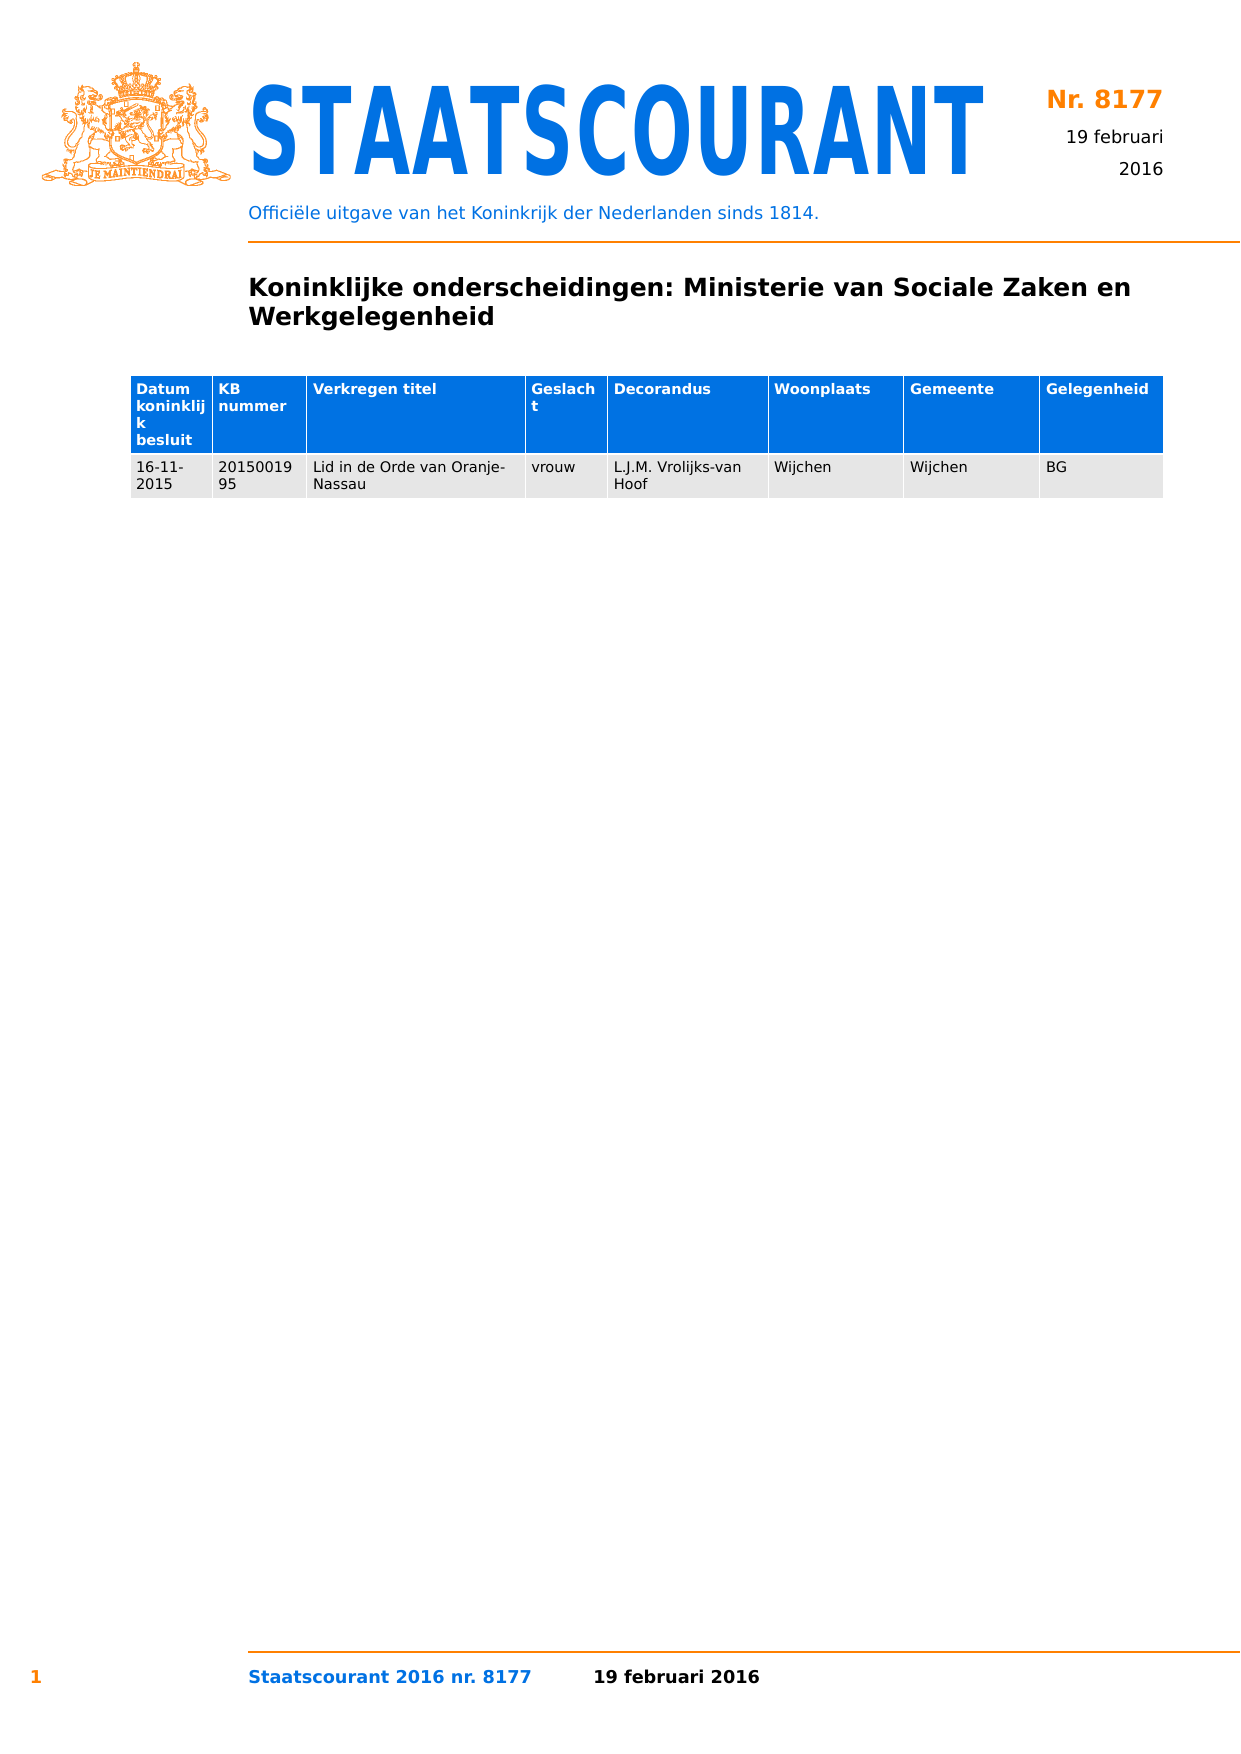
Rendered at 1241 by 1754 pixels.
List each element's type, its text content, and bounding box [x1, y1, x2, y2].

table_header STAATSCOURANT [248, 62, 998, 203]
table_cell 19 februari [998, 121, 1240, 153]
table_cell Lid in de Orde van Oranje-Nassau [307, 455, 525, 498]
table_cell Wijchen [904, 455, 1039, 498]
table_cell 16-11-2015 [131, 455, 212, 498]
picture [41, 62, 231, 186]
table_cell 2016 [998, 153, 1240, 203]
table_header [25, 62, 248, 241]
subtitle Koninklijke onderscheidingen: Ministerie van Sociale Zaken en Werkgelegenheid [248, 273, 1163, 331]
table_cell vrouw [526, 455, 607, 498]
table_header Nr. 8177 [998, 62, 1240, 121]
table_cell Officiële uitgave van het Koninkrijk der Nederlanden sinds 1814. [248, 203, 1240, 241]
table_header Decorandus [608, 376, 768, 453]
table_header Gemeente [904, 376, 1039, 453]
table_cell L.J.M. Vrolijks-van Hoof [608, 455, 768, 498]
table_cell 2015001995 [213, 455, 306, 498]
table_cell BG [1040, 455, 1163, 498]
table_header Gelegenheid [1040, 376, 1163, 453]
table_header Woonplaats [769, 376, 903, 453]
table_header Datum koninklijk besluit [131, 376, 212, 453]
table_header Geslacht [526, 376, 607, 453]
table_cell Wijchen [769, 455, 903, 498]
table_header Verkregen titel [307, 376, 525, 453]
table_header KB nummer [213, 376, 306, 453]
